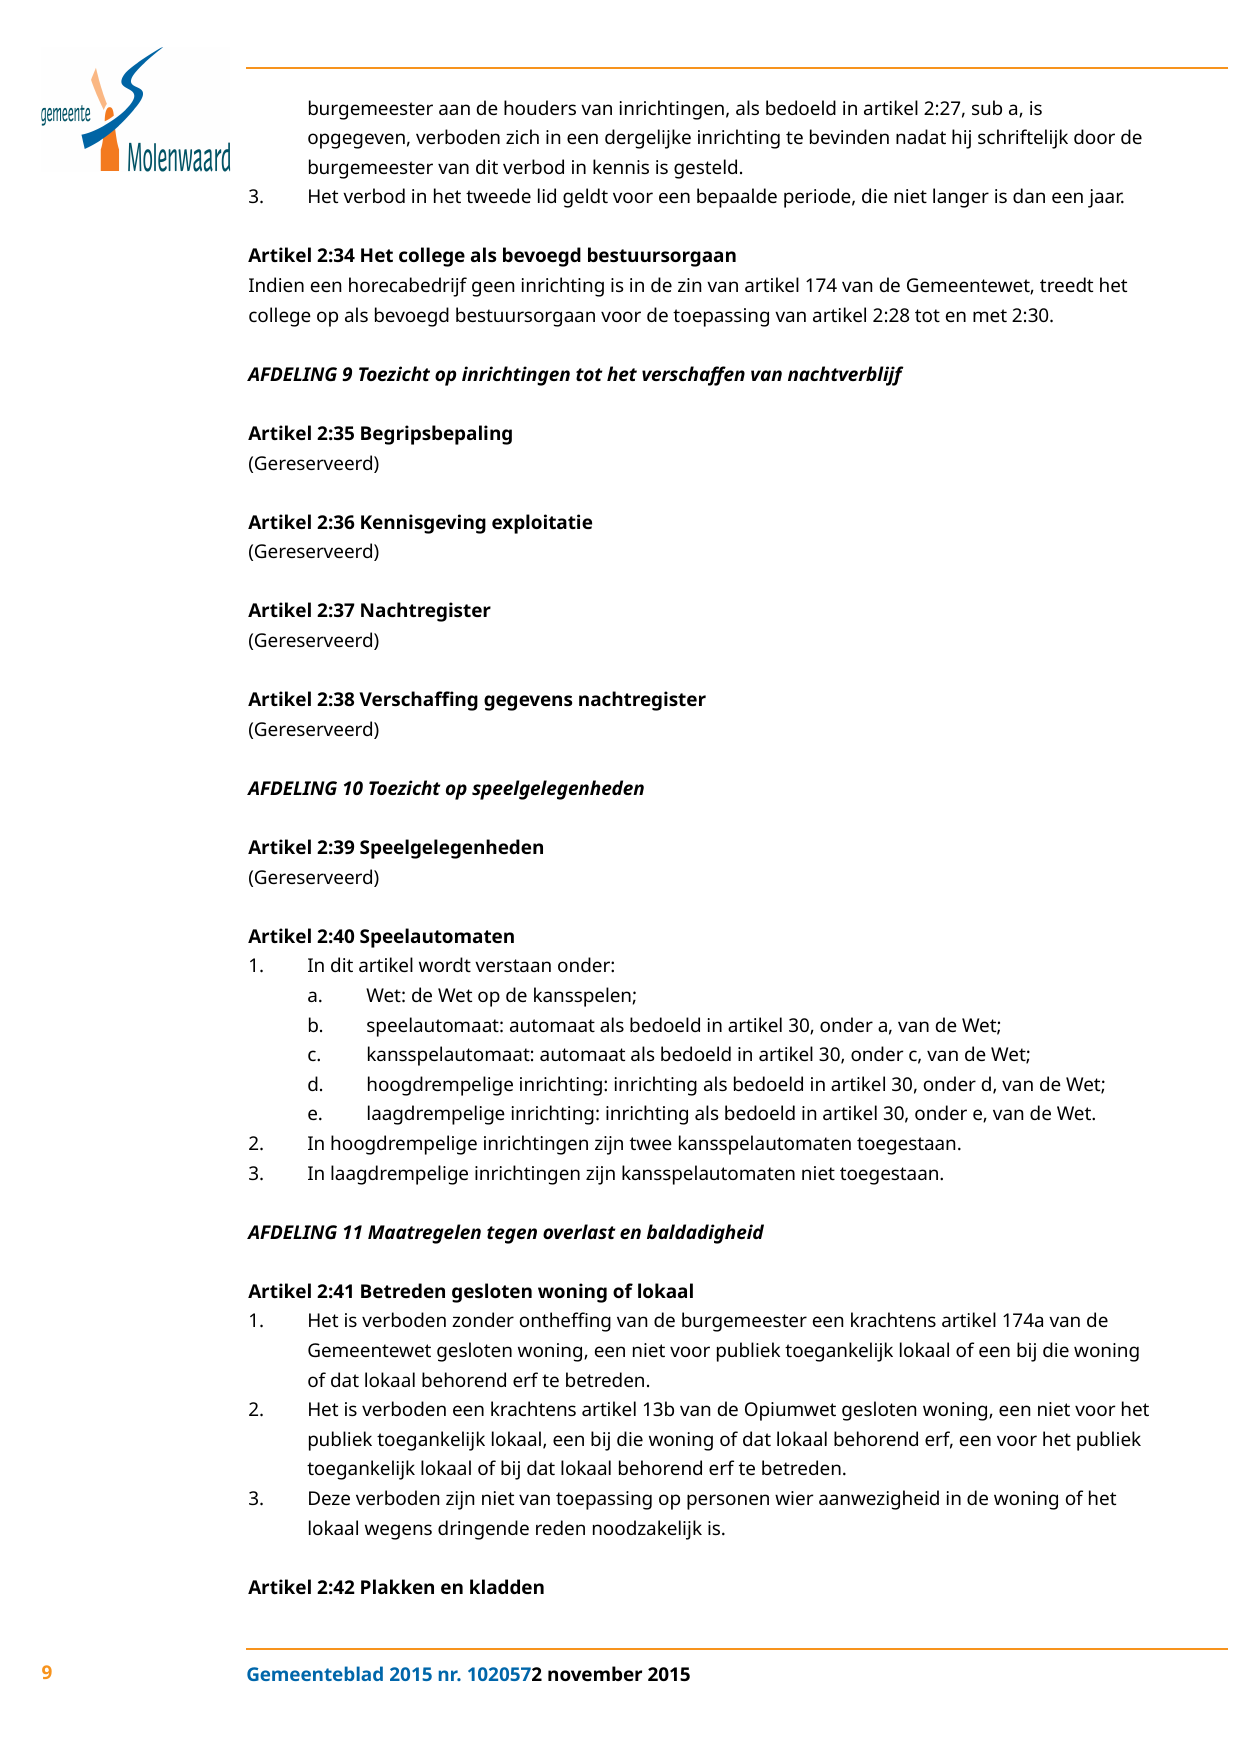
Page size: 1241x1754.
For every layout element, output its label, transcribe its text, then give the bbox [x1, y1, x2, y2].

text Artikel 2:38 Verschaffing gegevens nachtregister [248, 686, 1152, 712]
list speelautomaat: automaat als bedoeld in artikel 30, onder a, van de Wet; [307, 1012, 1152, 1038]
text Artikel 2:34 Het college als bevoegd bestuursorgaan [248, 243, 1152, 268]
text AFDELING 11 Maatregelen tegen overlast en baldadigheid [248, 1219, 1152, 1245]
list Deze verboden zijn niet van toepassing op personen wier aanwezigheid in de woning of het lokaal wegens dringende reden noodzakelijk is. [248, 1485, 1152, 1541]
text Artikel 2:37 Nachtregister [248, 598, 1152, 623]
list Het is verboden een krachtens artikel 13b van de Opiumwet gesloten woning, een niet voor het publiek toegankelijk lokaal, een bij die woning of dat lokaal behorend erf, een voor het publiek toegankelijk lokaal of bij dat lokaal behorend erf te betreden. [248, 1396, 1152, 1481]
text Artikel 2:40 Speelautomaten [248, 923, 1152, 949]
list hoogdrempelige inrichting: inrichting als bedoeld in artikel 30, onder d, van de Wet; [307, 1071, 1152, 1097]
list laagdrempelige inrichting: inrichting als bedoeld in artikel 30, onder e, van de Wet. [307, 1101, 1152, 1126]
list Wet: de Wet op de kansspelen; [307, 982, 1152, 1008]
list opgegeven, verboden zich in een dergelijke inrichting te bevinden nadat hij schriftelijk door de burgemeester van dit verbod in kennis is gesteld. [248, 124, 1152, 180]
text Artikel 2:42 Plakken en kladden [248, 1574, 1152, 1600]
text Artikel 2:39 Speelgelegenheden [248, 834, 1152, 860]
text (Gereserveerd) [248, 864, 1152, 890]
list burgemeester aan de houders van inrichtingen, als bedoeld in artikel 2:27, sub a, is [248, 95, 1152, 121]
list Het is verboden zonder ontheffing van de burgemeester een krachtens artikel 174a van de Gemeentewet gesloten woning, een niet voor publiek toegankelijk lokaal of een bij die woning of dat lokaal behorend erf te betreden. [248, 1308, 1152, 1393]
text (Gereserveerd) [248, 627, 1152, 653]
list In hoogdrempelige inrichtingen zijn twee kansspelautomaten toegestaan. [248, 1130, 1152, 1156]
text (Gereserveerd) [248, 716, 1152, 742]
text (Gereserveerd) [248, 538, 1152, 564]
picture [41, 47, 231, 172]
text Indien een horecabedrijf geen inrichting is in de zin van artikel 174 van de Gemeentewet, treedt het college op als bevoegd bestuursorgaan voor de toepassing van artikel 2:28 tot en met 2:30. [248, 272, 1152, 328]
list In laagdrempelige inrichtingen zijn kansspelautomaten niet toegestaan. [248, 1160, 1152, 1186]
text AFDELING 10 Toezicht op speelgelegenheden [248, 775, 1152, 801]
text AFDELING 9 Toezicht op inrichtingen tot het verschaffen van nachtverblijf [248, 361, 1152, 387]
list In dit artikel wordt verstaan onder: [248, 953, 1152, 978]
text (Gereserveerd) [248, 450, 1152, 476]
text Artikel 2:41 Betreden gesloten woning of lokaal [248, 1278, 1152, 1304]
list Het verbod in het tweede lid geldt voor een bepaalde periode, die niet langer is dan een jaar. [248, 183, 1152, 209]
text Artikel 2:36 Kennisgeving exploitatie [248, 509, 1152, 535]
list kansspelautomaat: automaat als bedoeld in artikel 30, onder c, van de Wet; [307, 1041, 1152, 1067]
text Artikel 2:35 Begripsbepaling [248, 420, 1152, 446]
